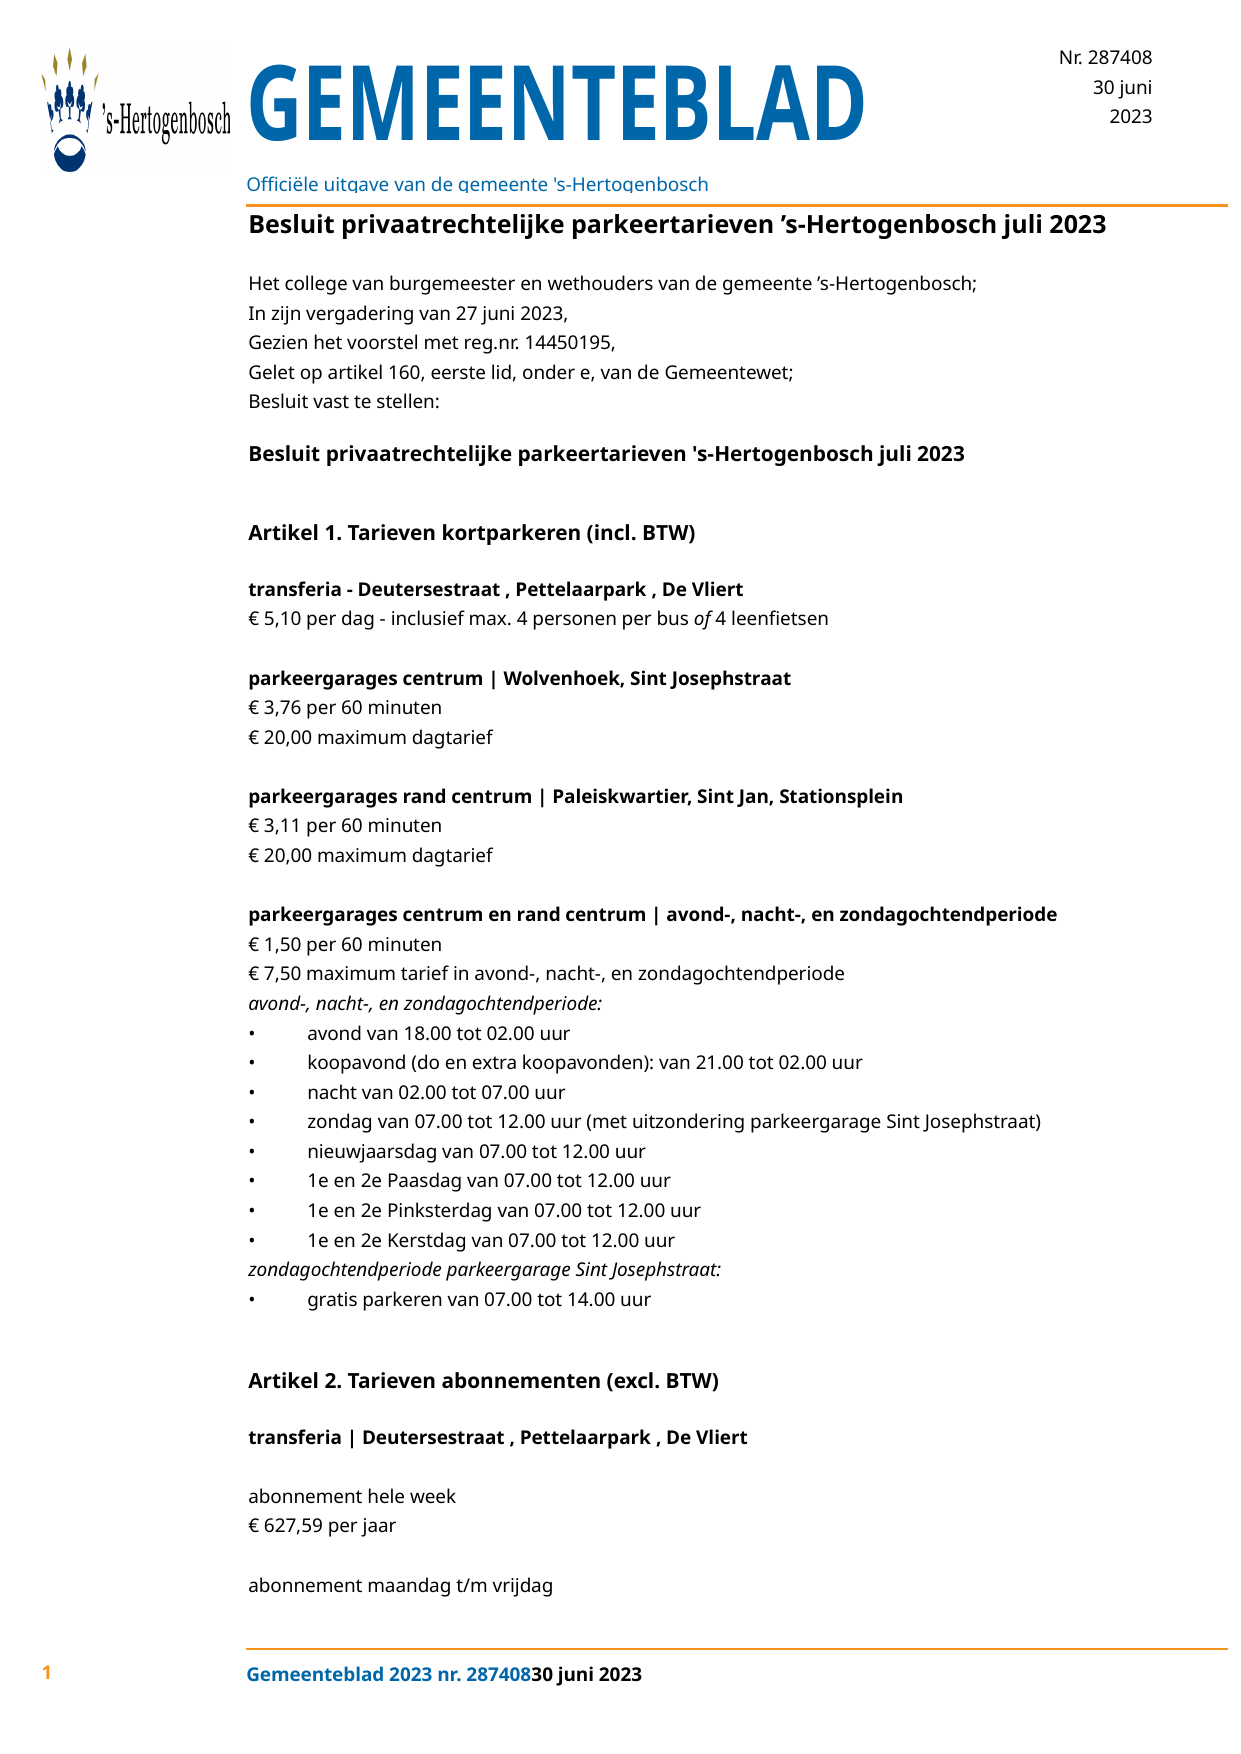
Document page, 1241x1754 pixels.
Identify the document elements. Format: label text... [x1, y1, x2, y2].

list 1e en 2e Paasdag van 07.00 tot 12.00 uur [248, 1168, 1152, 1193]
text € 5,10 per dag - inclusief max. 4 personen per bus of 4 leenfietsen [248, 606, 1152, 631]
list 1e en 2e Pinksterdag van 07.00 tot 12.00 uur [248, 1197, 1152, 1223]
text In zijn vergadering van 27 juni 2023, [248, 300, 1152, 326]
text abonnement maandag t/m vrijdag [248, 1572, 1152, 1598]
text Het college van burgemeester en wethouders van de gemeente ’s-Hertogenbosch; [248, 270, 1152, 296]
text € 3,76 per 60 minuten [248, 694, 1152, 720]
list gratis parkeren van 07.00 tot 14.00 uur [248, 1286, 1152, 1312]
text Gezien het voorstel met reg.nr. 14450195, [248, 329, 1152, 355]
text € 3,11 per 60 minuten [248, 813, 1152, 838]
text parkeergarages centrum en rand centrum | avond-, nacht-, en zondagochtendperiode [248, 901, 1152, 927]
text Besluit privaatrechtelijke parkeertarieven 's-Hertogenbosch juli 2023 [248, 439, 1152, 467]
text € 20,00 maximum dagtarief [248, 724, 1152, 749]
text Besluit vast te stellen: [248, 389, 1152, 414]
text Artikel 1. Tarieven kortparkeren (incl. BTW) [248, 518, 1152, 546]
picture [41, 47, 231, 172]
text zondagochtendperiode parkeergarage Sint Josephstraat: [248, 1256, 1152, 1282]
list avond van 18.00 tot 02.00 uur [248, 1020, 1152, 1045]
text € 627,59 per jaar [248, 1513, 1152, 1538]
list 1e en 2e Kerstdag van 07.00 tot 12.00 uur [248, 1227, 1152, 1252]
text € 20,00 maximum dagtarief [248, 842, 1152, 868]
text avond-, nacht-, en zondagochtendperiode: [248, 990, 1152, 1016]
text Gelet op artikel 160, eerste lid, onder e, van de Gemeentewet; [248, 359, 1152, 385]
text € 1,50 per 60 minuten [248, 931, 1152, 957]
text parkeergarages centrum | Wolvenhoek, Sint Josephstraat [248, 665, 1152, 690]
list nacht van 02.00 tot 07.00 uur [248, 1079, 1152, 1104]
text Artikel 2. Tarieven abonnementen (excl. BTW) [248, 1366, 1152, 1394]
list zondag van 07.00 tot 12.00 uur (met uitzondering parkeergarage Sint Josephstraat) [248, 1108, 1152, 1134]
text abonnement hele week [248, 1483, 1152, 1509]
text parkeergarages rand centrum | Paleiskwartier, Sint Jan, Stationsplein [248, 783, 1152, 809]
text Besluit privaatrechtelijke parkeertarieven ’s-Hertogenbosch juli 2023 [248, 207, 1152, 241]
list nieuwjaarsdag van 07.00 tot 12.00 uur [248, 1138, 1152, 1164]
text transferia | Deutersestraat , Pettelaarpark , De Vliert [248, 1424, 1152, 1450]
text transferia - Deutersestraat , Pettelaarpark , De Vliert [248, 576, 1152, 602]
text € 7,50 maximum tarief in avond-, nacht-, en zondagochtendperiode [248, 961, 1152, 986]
list koopavond (do en extra koopavonden): van 21.00 tot 02.00 uur [248, 1049, 1152, 1075]
